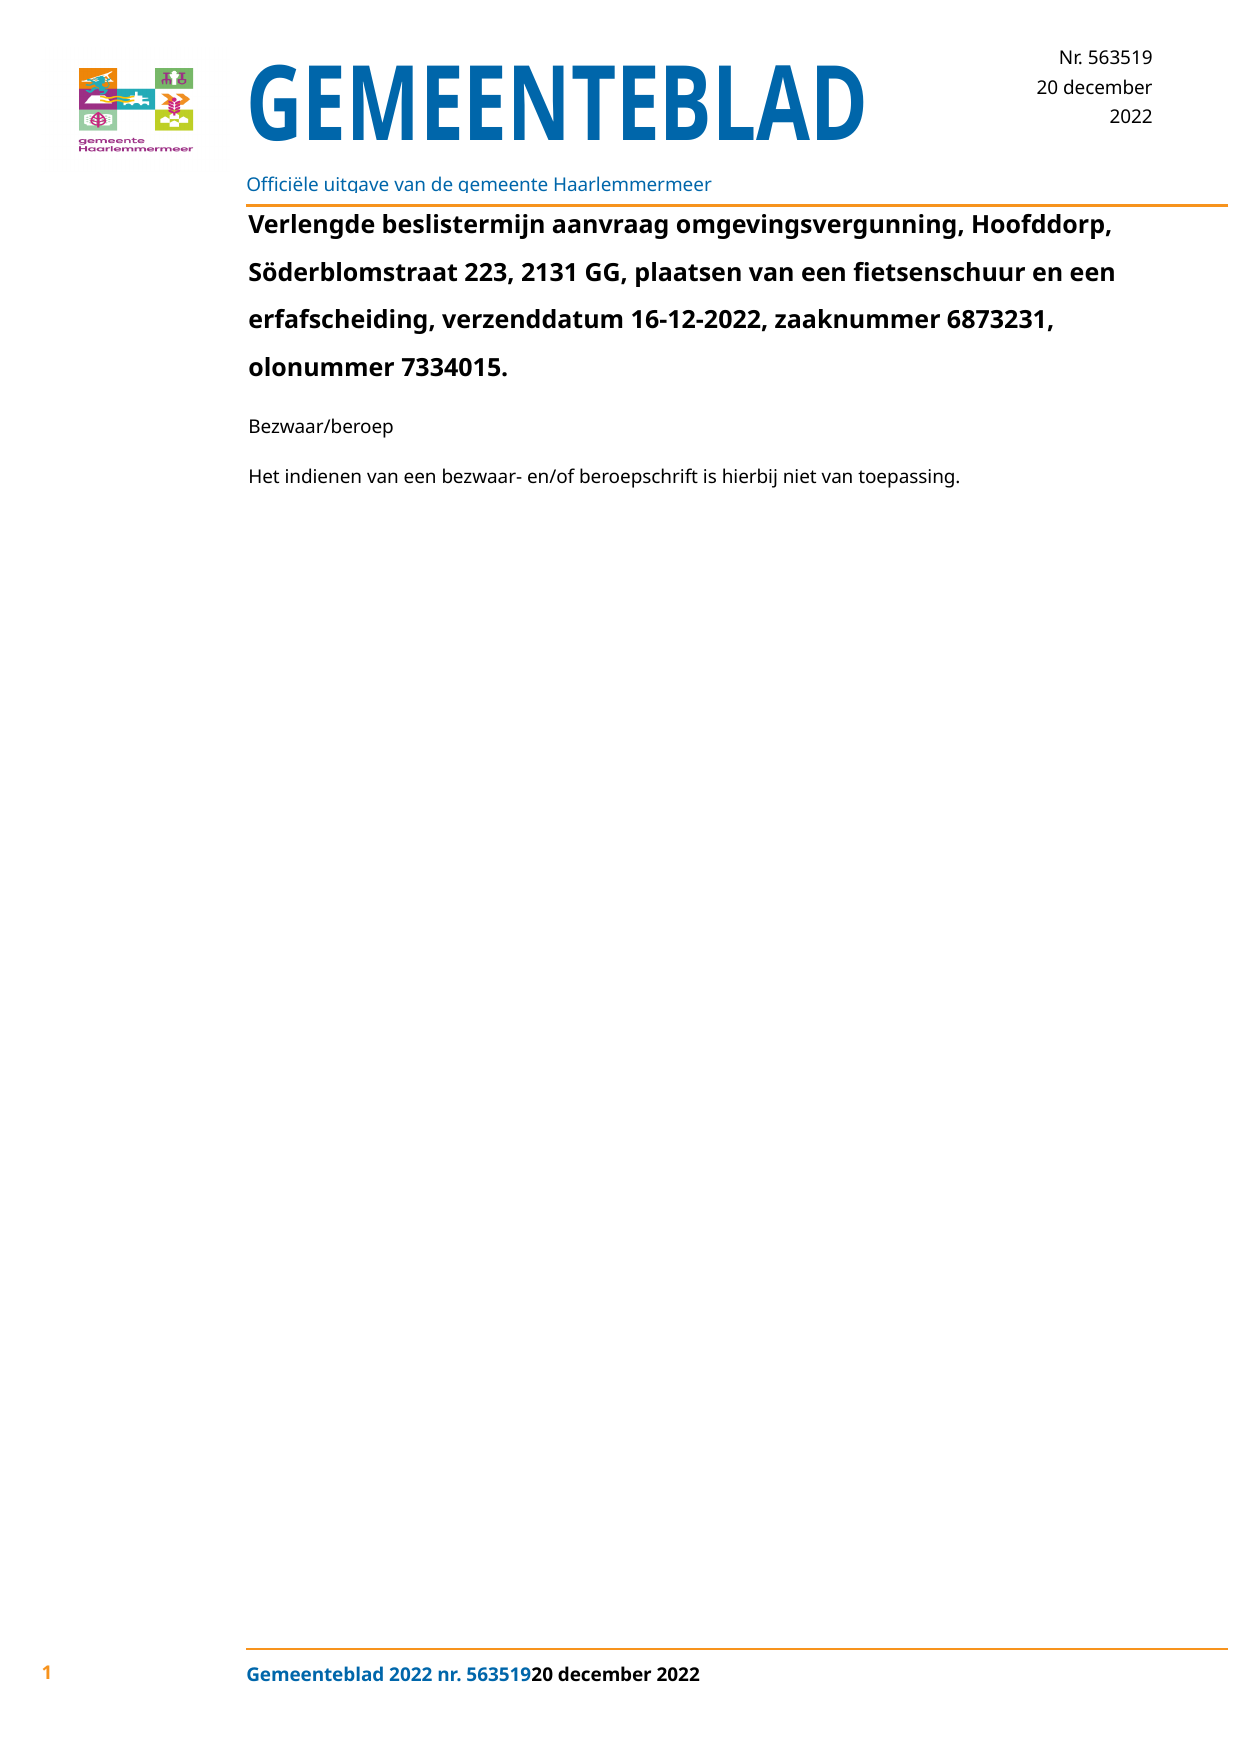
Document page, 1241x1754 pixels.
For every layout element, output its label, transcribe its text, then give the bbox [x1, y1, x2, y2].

text Bezwaar/beroep [248, 413, 1152, 439]
text Het indienen van een bezwaar- en/of beroepschrift is hierbij niet van toepassing. [248, 463, 1152, 489]
picture [41, 47, 231, 172]
text Verlengde beslistermijn aanvraag omgevingsvergunning, Hoofddorp, Söderblomstraat 223, 2131 GG, plaatsen van een fietsenschuur en een erfafscheiding, verzenddatum 16-12-2022, zaaknummer 6873231, olonummer 7334015. [248, 207, 1152, 384]
